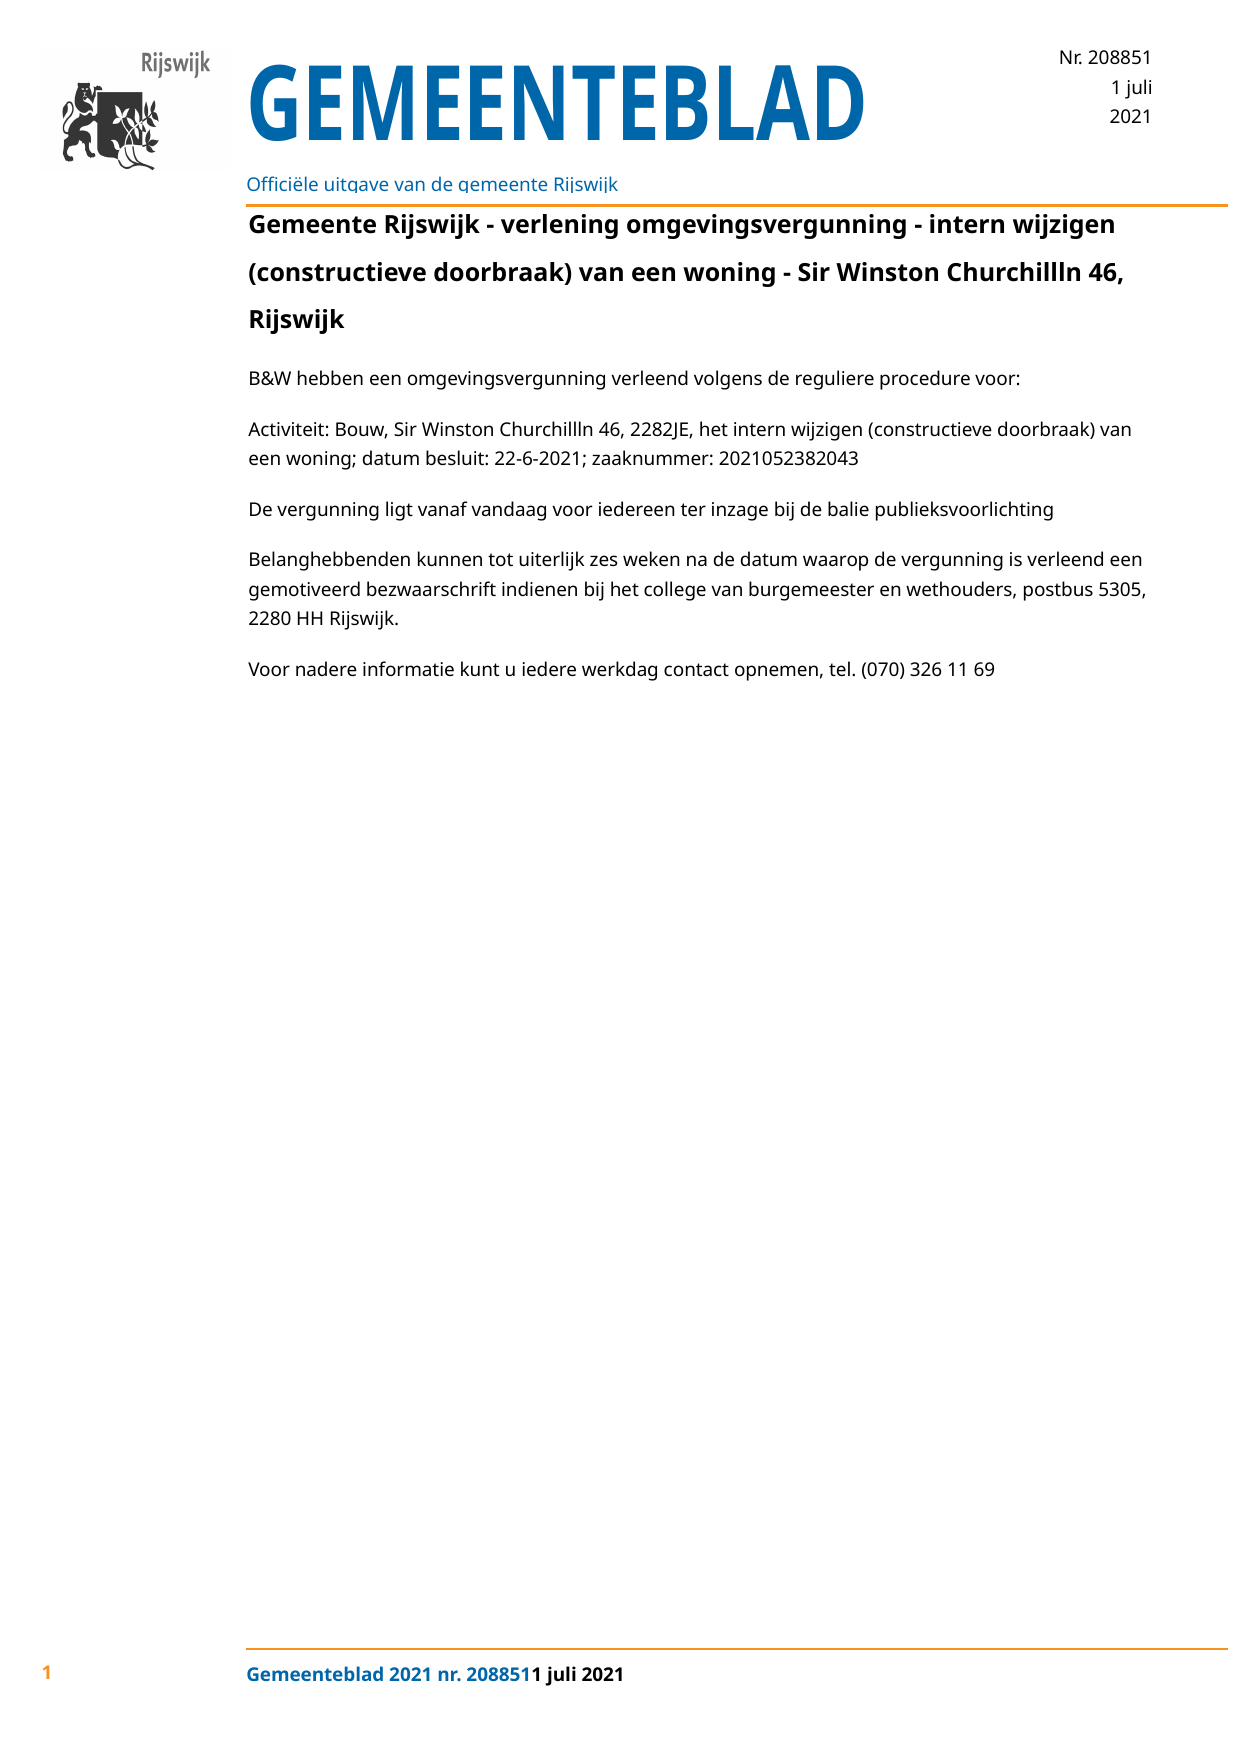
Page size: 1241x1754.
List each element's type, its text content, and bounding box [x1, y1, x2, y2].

text Activiteit: Bouw, Sir Winston Churchillln 46, 2282JE, het intern wijzigen (constructieve doorbraak) van een woning; datum besluit: 22-6-2021; zaaknummer: 2021052382043 [248, 416, 1152, 471]
text Gemeente Rijswijk - verlening omgevingsvergunning - intern wijzigen (constructieve doorbraak) van een woning - Sir Winston Churchillln 46, Rijswijk [248, 207, 1152, 336]
text Voor nadere informatie kunt u iedere werkdag contact opnemen, tel. (070) 326 11 69 [248, 656, 1152, 682]
text De vergunning ligt vanaf vandaag voor iedereen ter inzage bij de balie publieksvoorlichting [248, 496, 1152, 522]
text Belanghebbenden kunnen tot uiterlijk zes weken na de datum waarop de vergunning is verleend een gemotiveerd bezwaarschrift indienen bij het college van burgemeester en wethouders, postbus 5305, 2280 HH Rijswijk. [248, 546, 1152, 631]
text B&W hebben een omgevingsvergunning verleend volgens de reguliere procedure voor: [248, 366, 1152, 391]
picture [41, 47, 231, 172]
